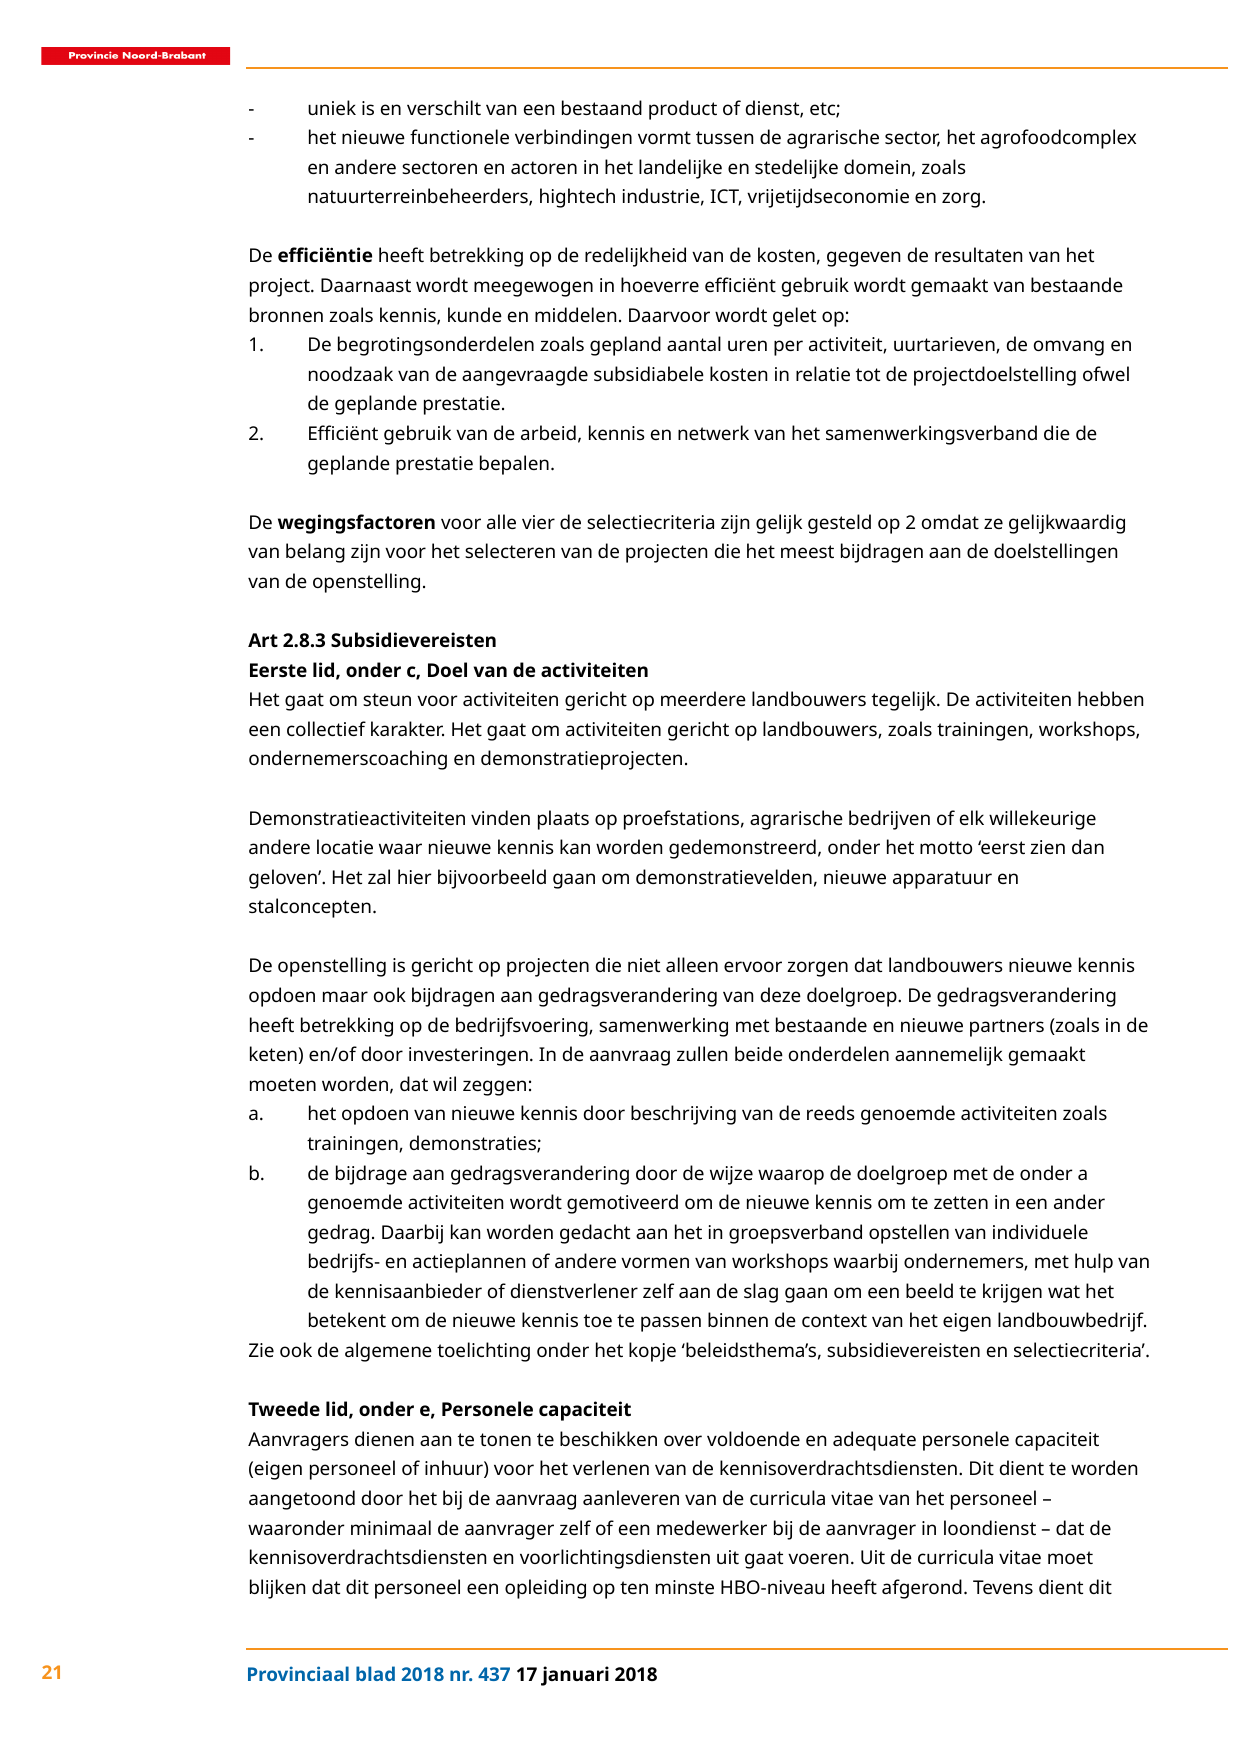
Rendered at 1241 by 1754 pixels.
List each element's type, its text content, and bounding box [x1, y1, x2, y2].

list het opdoen van nieuwe kennis door beschrijving van de reeds genoemde activiteiten zoals trainingen, demonstraties; [248, 1101, 1152, 1156]
text De wegingsfactoren voor alle vier de selectiecriteria zijn gelijk gesteld op 2 omdat ze gelijkwaardig van belang zijn voor het selecteren van de projecten die het meest bijdragen aan de doelstellingen van de openstelling. [248, 509, 1152, 594]
text Zie ook de algemene toelichting onder het kopje ‘beleidsthema’s, subsidievereisten en selectiecriteria’. [248, 1337, 1152, 1363]
list uniek is en verschilt van een bestaand product of dienst, etc; [248, 95, 1152, 121]
text De efficiëntie heeft betrekking op de redelijkheid van de kosten, gegeven de resultaten van het project. Daarnaast wordt meegewogen in hoeverre efficiënt gebruik wordt gemaakt van bestaande bronnen zoals kennis, kunde en middelen. Daarvoor wordt gelet op: [248, 243, 1152, 328]
picture [41, 47, 231, 65]
text Aanvragers dienen aan te tonen te beschikken over voldoende en adequate personele capaciteit (eigen personeel of inhuur) voor het verlenen van de kennisoverdrachtsdiensten. Dit dient te worden aangetoond door het bij de aanvraag aanleveren van de curricula vitae van het personeel – waaronder minimaal de aanvrager zelf of een medewerker bij de aanvrager in loondienst – dat de kennisoverdrachtsdiensten en voorlichtingsdiensten uit gaat voeren. Uit de curricula vitae moet blijken dat dit personeel een opleiding op ten minste HBO-niveau heeft afgerond. Tevens dient dit [248, 1426, 1152, 1600]
text Eerste lid, onder c, Doel van de activiteiten [248, 657, 1152, 683]
text Art 2.8.3 Subsidievereisten [248, 627, 1152, 653]
list de bijdrage aan gedragsverandering door de wijze waarop de doelgroep met de onder a genoemde activiteiten wordt gemotiveerd om de nieuwe kennis om te zetten in een ander gedrag. Daarbij kan worden gedacht aan het in groepsverband opstellen van individuele bedrijfs- en actieplannen of andere vormen van workshops waarbij ondernemers, met hulp van de kennisaanbieder of dienstverlener zelf aan de slag gaan om een beeld te krijgen wat het betekent om de nieuwe kennis toe te passen binnen de context van het eigen landbouwbedrijf. [248, 1160, 1152, 1333]
text De openstelling is gericht op projecten die niet alleen ervoor zorgen dat landbouwers nieuwe kennis opdoen maar ook bijdragen aan gedragsverandering van deze doelgroep. De gedragsverandering heeft betrekking op de bedrijfsvoering, samenwerking met bestaande en nieuwe partners (zoals in de keten) en/of door investeringen. In de aanvraag zullen beide onderdelen aannemelijk gemaakt moeten worden, dat wil zeggen: [248, 953, 1152, 1097]
list Efficiënt gebruik van de arbeid, kennis en netwerk van het samenwerkingsverband die de geplande prestatie bepalen. [248, 420, 1152, 476]
text Tweede lid, onder e, Personele capaciteit [248, 1396, 1152, 1422]
text Het gaat om steun voor activiteiten gericht op meerdere landbouwers tegelijk. De activiteiten hebben een collectief karakter. Het gaat om activiteiten gericht op landbouwers, zoals trainingen, workshops, ondernemerscoaching en demonstratieprojecten. [248, 686, 1152, 771]
list het nieuwe functionele verbindingen vormt tussen de agrarische sector, het agrofoodcomplex en andere sectoren en actoren in het landelijke en stedelijke domein, zoals natuurterreinbeheerders, hightech industrie, ICT, vrijetijdseconomie en zorg. [248, 124, 1152, 209]
list De begrotingsonderdelen zoals gepland aantal uren per activiteit, uurtarieven, de omvang en noodzaak van de aangevraagde subsidiabele kosten in relatie tot de projectdoelstelling ofwel de geplande prestatie. [248, 331, 1152, 416]
text Demonstratieactiviteiten vinden plaats op proefstations, agrarische bedrijven of elk willekeurige andere locatie waar nieuwe kennis kan worden gedemonstreerd, onder het motto ‘eerst zien dan geloven’. Het zal hier bijvoorbeeld gaan om demonstratievelden, nieuwe apparatuur en stalconcepten. [248, 805, 1152, 919]
